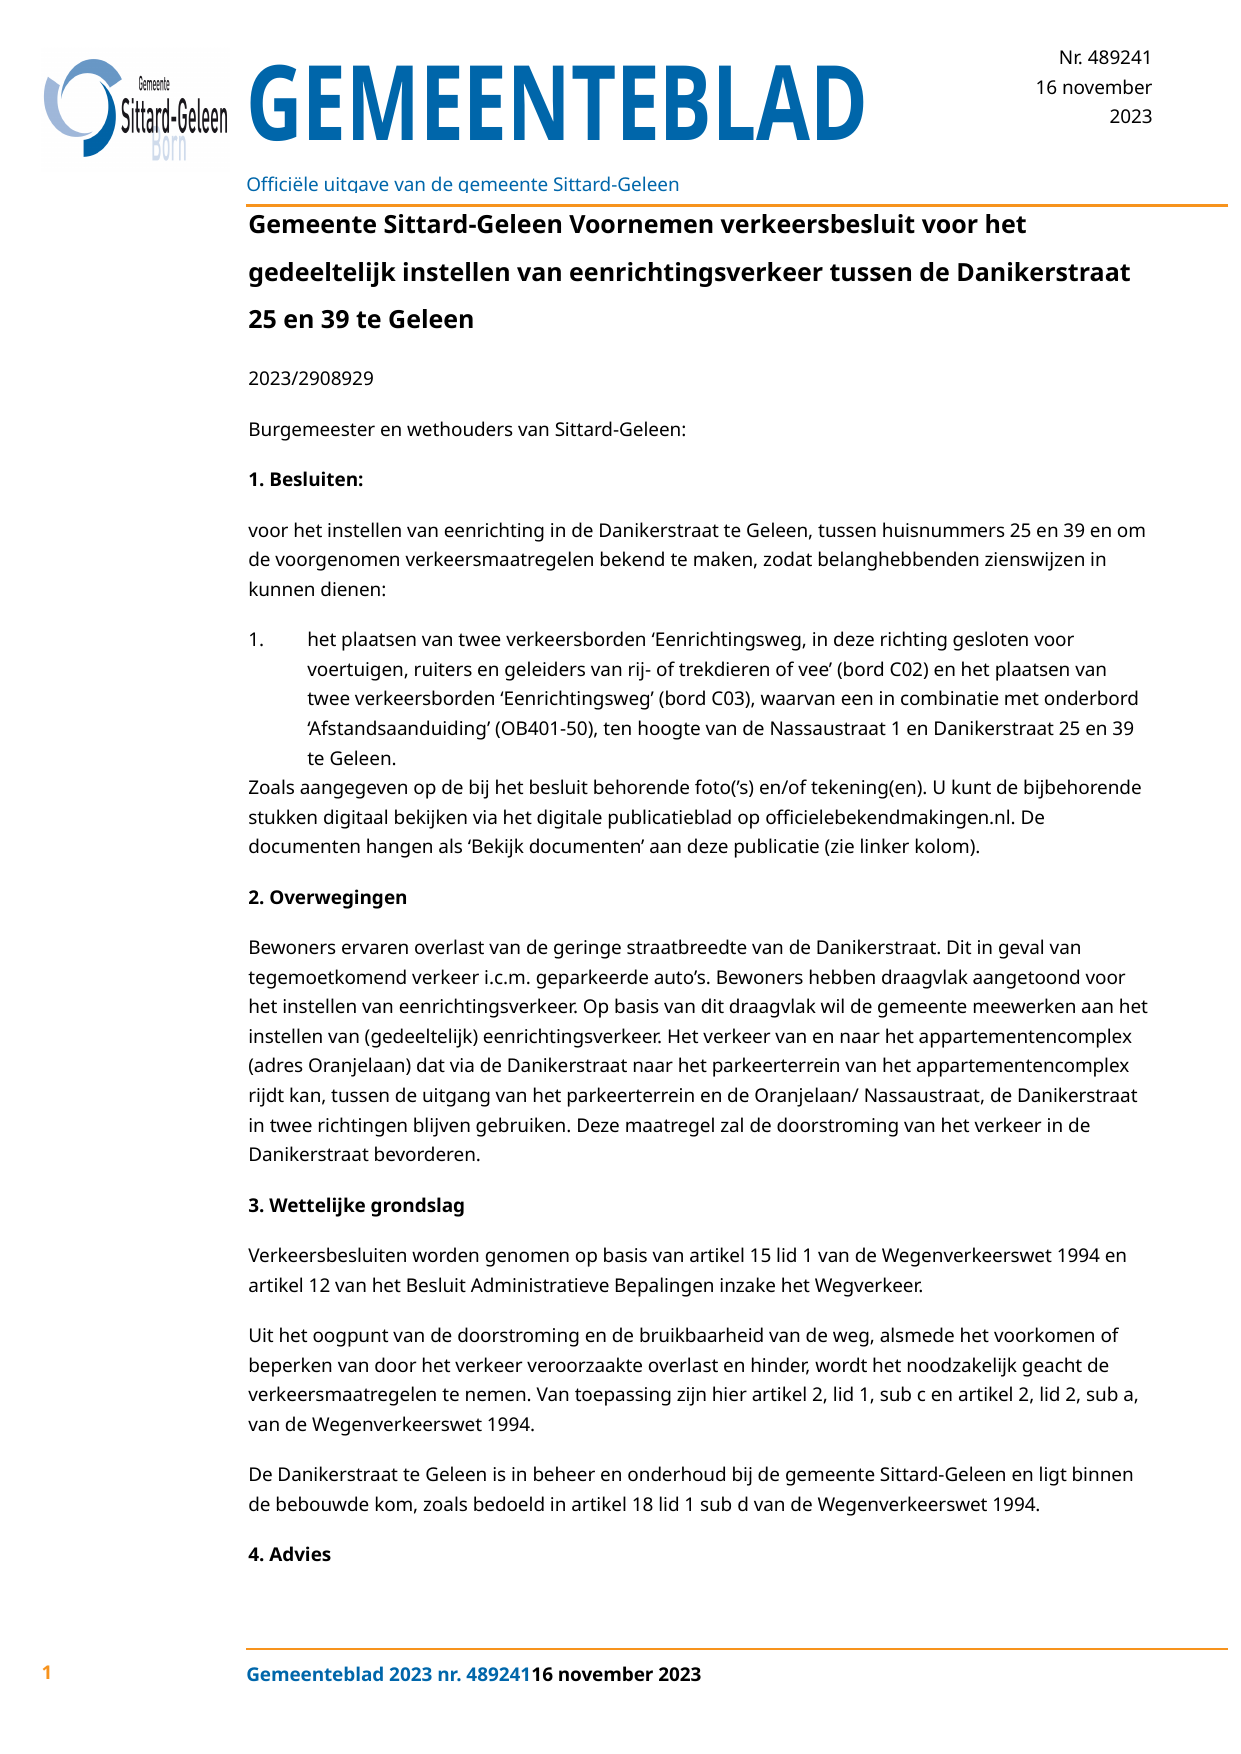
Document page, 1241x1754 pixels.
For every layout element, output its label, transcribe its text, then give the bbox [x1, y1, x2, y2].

text Uit het oogpunt van de doorstroming en de bruikbaarheid van de weg, alsmede het voorkomen of beperken van door het verkeer veroorzaakte overlast en hinder, wordt het noodzakelijk geacht de verkeersmaatregelen te nemen. Van toepassing zijn hier artikel 2, lid 1, sub c en artikel 2, lid 2, sub a, van de Wegenverkeerswet 1994. [248, 1322, 1152, 1437]
text 4. Advies [248, 1541, 1152, 1567]
text 1. Besluiten: [248, 466, 1152, 492]
text Burgemeester en wethouders van Sittard-Geleen: [248, 416, 1152, 442]
text Bewoners ervaren overlast van de geringe straatbreedte van de Danikerstraat. Dit in geval van tegemoetkomend verkeer i.c.m. geparkeerde auto’s. Bewoners hebben draagvlak aangetoond voor het instellen van eenrichtingsverkeer. Op basis van dit draagvlak wil de gemeente meewerken aan het instellen van (gedeeltelijk) eenrichtingsverkeer. Het verkeer van en naar het appartementencomplex (adres Oranjelaan) dat via de Danikerstraat naar het parkeerterrein van het appartementencomplex rijdt kan, tussen de uitgang van het parkeerterrein en de Oranjelaan/ Nassaustraat, de Danikerstraat in twee richtingen blijven gebruiken. Deze maatregel zal de doorstroming van het verkeer in de Danikerstraat bevorderen. [248, 934, 1152, 1167]
text Zoals aangegeven op de bij het besluit behorende foto(’s) en/of tekening(en). U kunt de bijbehorende stukken digitaal bekijken via het digitale publicatieblad op officielebekendmakingen.nl. De documenten hangen als ‘Bekijk documenten’ aan deze publicatie (zie linker kolom). [248, 774, 1152, 859]
list het plaatsen van twee verkeersborden ‘Eenrichtingsweg, in deze richting gesloten voor voertuigen, ruiters en geleiders van rij- of trekdieren of vee’ (bord C02) en het plaatsen van twee verkeersborden ‘Eenrichtingsweg’ (bord C03), waarvan een in combinatie met onderbord ‘Afstandsaanduiding’ (OB401-50), ten hoogte van de Nassaustraat 1 en Danikerstraat 25 en 39 te Geleen. [248, 626, 1152, 770]
text 2. Overwegingen [248, 884, 1152, 909]
text 3. Wettelijke grondslag [248, 1192, 1152, 1217]
picture [41, 47, 231, 172]
text voor het instellen van eenrichting in de Danikerstraat te Geleen, tussen huisnummers 25 en 39 en om de voorgenomen verkeersmaatregelen bekend te maken, zodat belanghebbenden zienswijzen in kunnen dienen: [248, 517, 1152, 602]
text Verkeersbesluiten worden genomen op basis van artikel 15 lid 1 van de Wegenverkeerswet 1994 en artikel 12 van het Besluit Administratieve Bepalingen inzake het Wegverkeer. [248, 1242, 1152, 1297]
text De Danikerstraat te Geleen is in beheer en onderhoud bij de gemeente Sittard-Geleen en ligt binnen de bebouwde kom, zoals bedoeld in artikel 18 lid 1 sub d van de Wegenverkeerswet 1994. [248, 1461, 1152, 1517]
text 2023/2908929 [248, 366, 1152, 391]
text Gemeente Sittard-Geleen Voornemen verkeersbesluit voor het gedeeltelijk instellen van eenrichtingsverkeer tussen de Danikerstraat 25 en 39 te Geleen [248, 207, 1152, 336]
